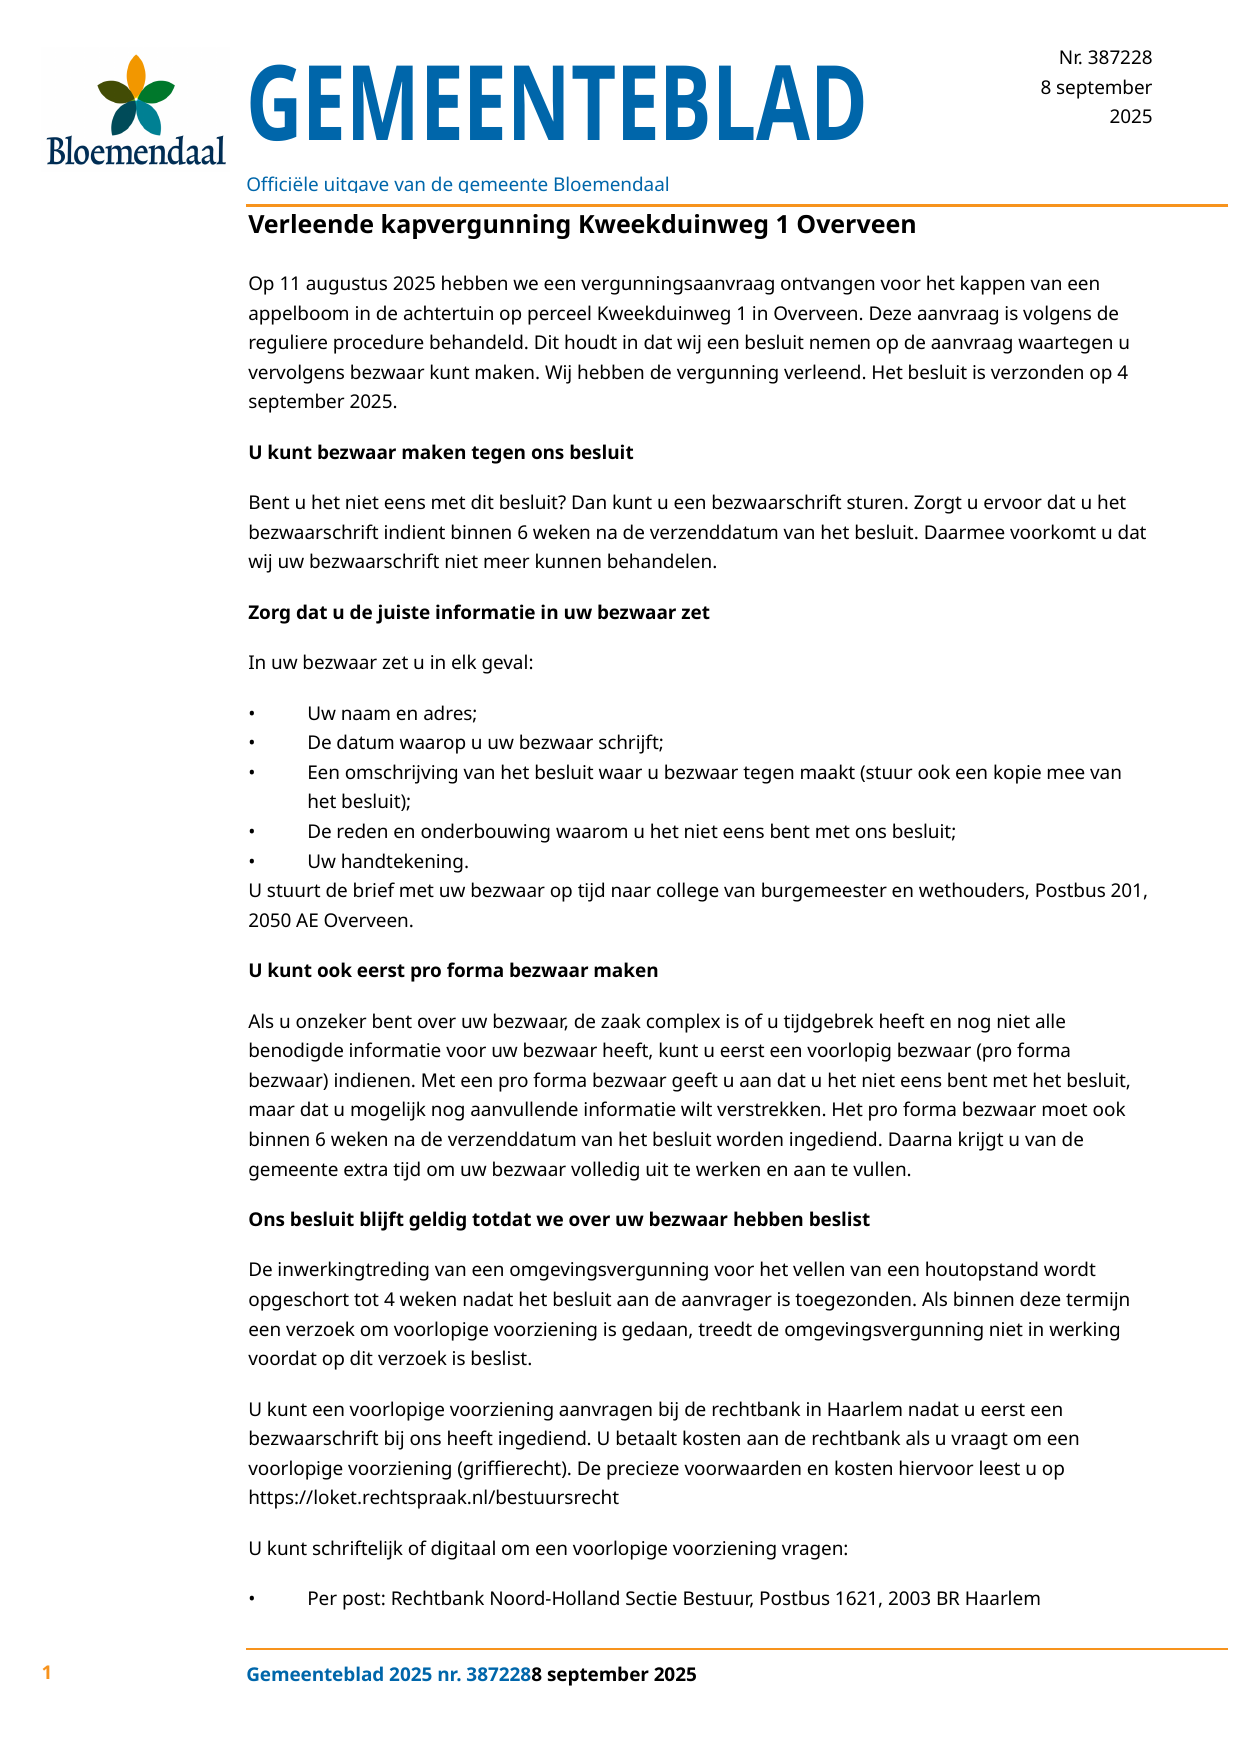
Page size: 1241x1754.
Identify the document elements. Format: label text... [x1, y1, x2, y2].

text U kunt schriftelijk of digitaal om een voorlopige voorziening vragen: [248, 1535, 1152, 1561]
list Per post: Rechtbank Noord-Holland Sectie Bestuur, Postbus 1621, 2003 BR Haarlem [248, 1585, 1152, 1611]
picture [41, 47, 231, 172]
text Zorg dat u de juiste informatie in uw bezwaar zet [248, 599, 1152, 625]
text Op 11 augustus 2025 hebben we een vergunningsaanvraag ontvangen voor het kappen van een appelboom in de achtertuin op perceel Kweekduinweg 1 in Overveen. Deze aanvraag is volgens de reguliere procedure behandeld. Dit houdt in dat wij een besluit nemen op de aanvraag waartegen u vervolgens bezwaar kunt maken. Wij hebben de vergunning verleend. Het besluit is verzonden op 4 september 2025. [248, 270, 1152, 414]
list Uw naam en adres; [248, 700, 1152, 726]
text U kunt bezwaar maken tegen ons besluit [248, 439, 1152, 465]
text De inwerkingtreding van een omgevingsvergunning voor het vellen van een houtopstand wordt opgeschort tot 4 weken nadat het besluit aan de aanvrager is toegezonden. Als binnen deze termijn een verzoek om voorlopige voorziening is gedaan, treedt de omgevingsvergunning niet in werking voordat op dit verzoek is beslist. [248, 1257, 1152, 1371]
list De datum waarop u uw bezwaar schrijft; [248, 729, 1152, 755]
text U stuurt de brief met uw bezwaar op tijd naar college van burgemeester en wethouders, Postbus 201, 2050 AE Overveen. [248, 877, 1152, 933]
text Bent u het niet eens met dit besluit? Dan kunt u een bezwaarschrift sturen. Zorgt u ervoor dat u het bezwaarschrift indient binnen 6 weken na de verzenddatum van het besluit. Daarmee voorkomt u dat wij uw bezwaarschrift niet meer kunnen behandelen. [248, 489, 1152, 574]
text U kunt ook eerst pro forma bezwaar maken [248, 957, 1152, 983]
text In uw bezwaar zet u in elk geval: [248, 649, 1152, 675]
text Als u onzeker bent over uw bezwaar, de zaak complex is of u tijdgebrek heeft en nog niet alle benodigde informatie voor uw bezwaar heeft, kunt u eerst een voorlopig bezwaar (pro forma bezwaar) indienen. Met een pro forma bezwaar geeft u aan dat u het niet eens bent met het besluit, maar dat u mogelijk nog aanvullende informatie wilt verstrekken. Het pro forma bezwaar moet ook binnen 6 weken na de verzenddatum van het besluit worden ingediend. Daarna krijgt u van de gemeente extra tijd om uw bezwaar volledig uit te werken en aan te vullen. [248, 1008, 1152, 1181]
text Ons besluit blijft geldig totdat we over uw bezwaar hebben beslist [248, 1206, 1152, 1232]
text U kunt een voorlopige voorziening aanvragen bij de rechtbank in Haarlem nadat u eerst een bezwaarschrift bij ons heeft ingediend. U betaalt kosten aan de rechtbank als u vraagt om een voorlopige voorziening (griffierecht). De precieze voorwaarden en kosten hiervoor leest u op https://loket.rechtspraak.nl/bestuursrecht [248, 1396, 1152, 1510]
list De reden en onderbouwing waarom u het niet eens bent met ons besluit; [248, 818, 1152, 844]
list Uw handtekening. [248, 848, 1152, 873]
list Een omschrijving van het besluit waar u bezwaar tegen maakt (stuur ook een kopie mee van het besluit); [248, 759, 1152, 814]
text Verleende kapvergunning Kweekduinweg 1 Overveen [248, 207, 1152, 241]
